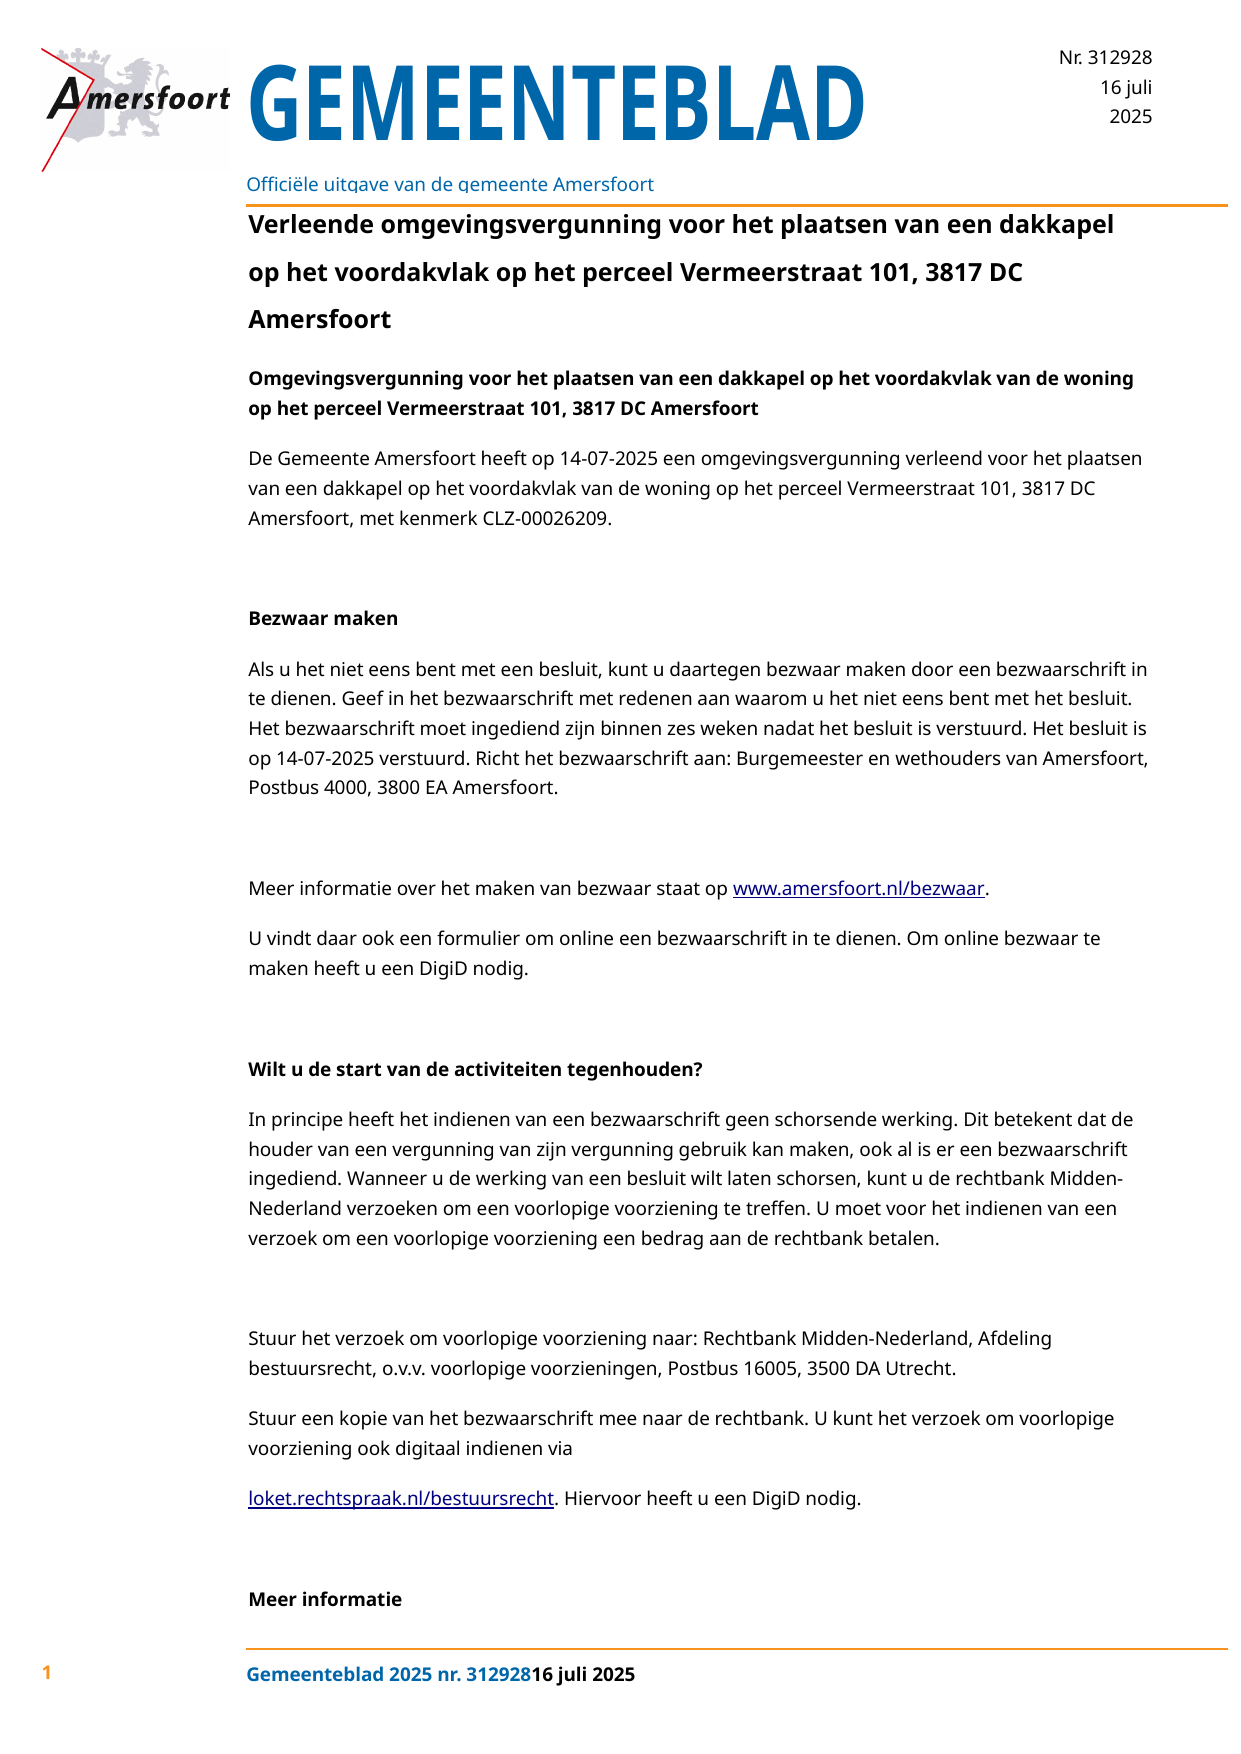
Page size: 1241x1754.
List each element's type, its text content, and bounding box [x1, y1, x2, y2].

text In principe heeft het indienen van een bezwaarschrift geen schorsende werking. Dit betekent dat de houder van een vergunning van zijn vergunning gebruik kan maken, ook al is er een bezwaarschrift ingediend. Wanneer u de werking van een besluit wilt laten schorsen, kunt u de rechtbank Midden-Nederland verzoeken om een voorlopige voorziening te treffen. U moet voor het indienen van een verzoek om een voorlopige voorziening een bedrag aan de rechtbank betalen. [248, 1106, 1152, 1250]
text Bezwaar maken [248, 606, 1152, 631]
text U vindt daar ook een formulier om online een bezwaarschrift in te dienen. Om online bezwaar te maken heeft u een DigiD nodig. [248, 926, 1152, 981]
picture [41, 47, 231, 172]
text Omgevingsvergunning voor het plaatsen van een dakkapel op het voordakvlak van de woning op het perceel Vermeerstraat 101, 3817 DC Amersfoort [248, 366, 1152, 421]
text Meer informatie [248, 1586, 1152, 1612]
text Stuur een kopie van het bezwaarschrift mee naar de rechtbank. U kunt het verzoek om voorlopige voorziening ook digitaal indienen via [248, 1406, 1152, 1461]
text Verleende omgevingsvergunning voor het plaatsen van een dakkapel op het voordakvlak op het perceel Vermeerstraat 101, 3817 DC Amersfoort [248, 207, 1152, 336]
text Wilt u de start van de activiteiten tegenhouden? [248, 1056, 1152, 1082]
text loket.rechtspraak.nl/bestuursrecht. Hiervoor heeft u een DigiD nodig. [248, 1486, 1152, 1511]
text Meer informatie over het maken van bezwaar staat op www.amersfoort.nl/bezwaar. [248, 875, 1152, 901]
text De Gemeente Amersfoort heeft op 14-07-2025 een omgevingsvergunning verleend voor het plaatsen van een dakkapel op het voordakvlak van de woning op het perceel Vermeerstraat 101, 3817 DC Amersfoort, met kenmerk CLZ-00026209. [248, 446, 1152, 530]
text Als u het niet eens bent met een besluit, kunt u daartegen bezwaar maken door een bezwaarschrift in te dienen. Geef in het bezwaarschrift met redenen aan waarom u het niet eens bent met het besluit. Het bezwaarschrift moet ingediend zijn binnen zes weken nadat het besluit is verstuurd. Het besluit is op 14-07-2025 verstuurd. Richt het bezwaarschrift aan: Burgemeester en wethouders van Amersfoort, Postbus 4000, 3800 EA Amersfoort. [248, 656, 1152, 800]
text Stuur het verzoek om voorlopige voorziening naar: Rechtbank Midden-Nederland, Afdeling bestuursrecht, o.v.v. voorlopige voorzieningen, Postbus 16005, 3500 DA Utrecht. [248, 1326, 1152, 1381]
